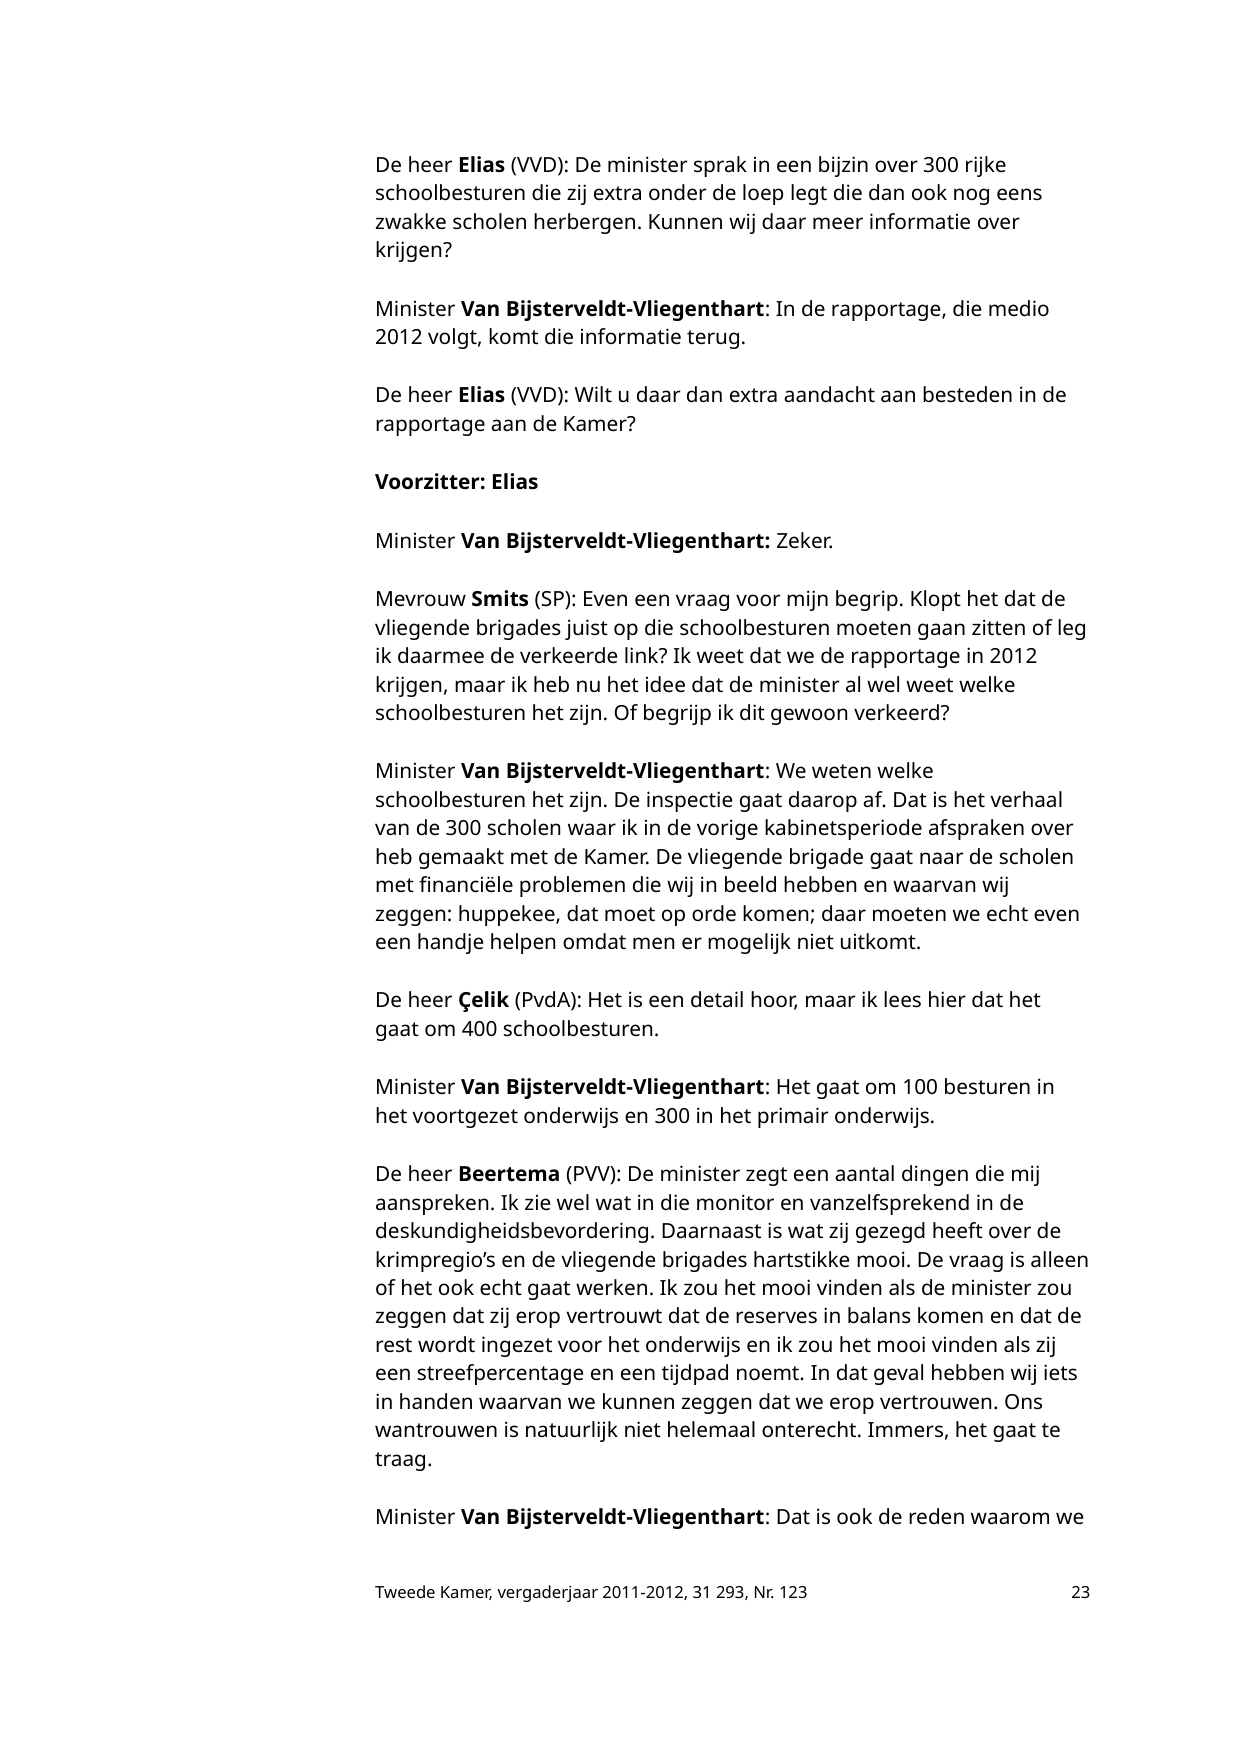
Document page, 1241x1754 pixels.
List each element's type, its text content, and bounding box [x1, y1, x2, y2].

text Minister Van Bijsterveldt-Vliegenthart: Dat is ook de reden waarom we [375, 1502, 1090, 1531]
text De heer Elias (VVD): Wilt u daar dan extra aandacht aan besteden in de rapportage aan de Kamer? [375, 381, 1090, 437]
text Minister Van Bijsterveldt-Vliegenthart: Het gaat om 100 besturen in het voortgezet onderwijs en 300 in het primair onderwijs. [375, 1072, 1090, 1129]
text Minister Van Bijsterveldt-Vliegenthart: We weten welke schoolbesturen het zijn. De inspectie gaat daarop af. Dat is het verhaal van de 300 scholen waar ik in de vorige kabinetsperiode afspraken over heb gemaakt met de Kamer. De vliegende brigade gaat naar de scholen met financiële problemen die wij in beeld hebben en waarvan wij zeggen: huppekee, dat moet op orde komen; daar moeten we echt even een handje helpen omdat men er mogelijk niet uitkomt. [375, 757, 1090, 956]
text De heer Elias (VVD): De minister sprak in een bijzin over 300 rijke schoolbesturen die zij extra onder de loep legt die dan ook nog eens zwakke scholen herbergen. Kunnen wij daar meer informatie over krijgen? [375, 150, 1090, 264]
text Mevrouw Smits (SP): Even een vraag voor mijn begrip. Klopt het dat de vliegende brigades juist op die schoolbesturen moeten gaan zitten of leg ik daarmee de verkeerde link? Ik weet dat we de rapportage in 2012 krijgen, maar ik heb nu het idee dat de minister al wel weet welke schoolbesturen het zijn. Of begrijp ik dit gewoon verkeerd? [375, 584, 1090, 727]
text Minister Van Bijsterveldt-Vliegenthart: Zeker. [375, 526, 1090, 554]
text De heer Çelik (PvdA): Het is een detail hoor, maar ik lees hier dat het gaat om 400 schoolbesturen. [375, 986, 1090, 1042]
text De heer Beertema (PVV): De minister zegt een aantal dingen die mij aanspreken. Ik zie wel wat in die monitor en vanzelfsprekend in de deskundigheidsbevordering. Daarnaast is wat zij gezegd heeft over de krimpregio’s en de vliegende brigades hartstikke mooi. De vraag is alleen of het ook echt gaat werken. Ik zou het mooi vinden als de minister zou zeggen dat zij erop vertrouwt dat de reserves in balans komen en dat de rest wordt ingezet voor het onderwijs en ik zou het mooi vinden als zij een streefpercentage en een tijdpad noemt. In dat geval hebben wij iets in handen waarvan we kunnen zeggen dat we erop vertrouwen. Ons wantrouwen is natuurlijk niet helemaal onterecht. Immers, het gaat te traag. [375, 1159, 1090, 1472]
text Minister Van Bijsterveldt-Vliegenthart: In de rapportage, die medio 2012 volgt, komt die informatie terug. [375, 294, 1090, 351]
text Voorzitter: Elias [375, 467, 1090, 496]
